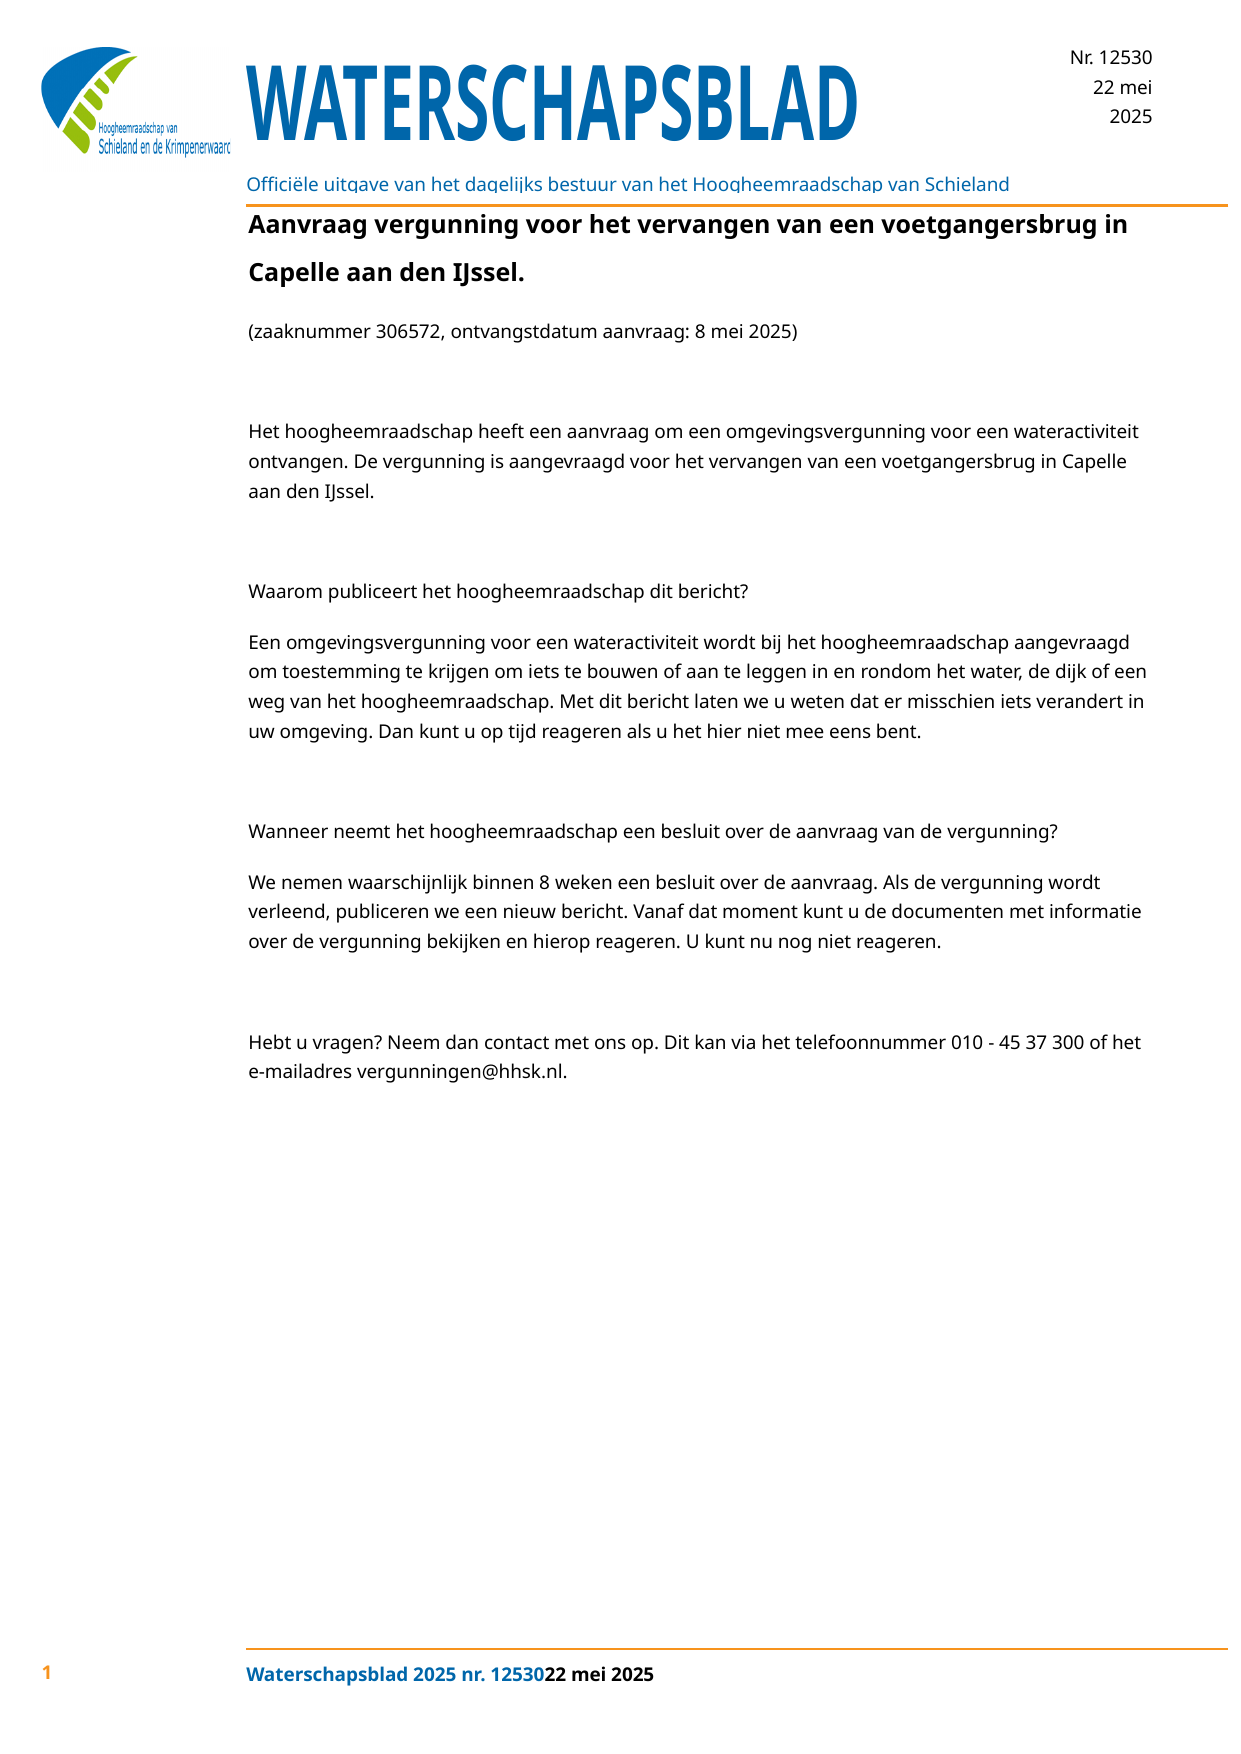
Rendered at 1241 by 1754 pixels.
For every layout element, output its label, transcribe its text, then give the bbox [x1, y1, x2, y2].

text We nemen waarschijnlijk binnen 8 weken een besluit over de aanvraag. Als de vergunning wordt verleend, publiceren we een nieuw bericht. Vanaf dat moment kunt u de documenten met informatie over de vergunning bekijken en hierop reageren. U kunt nu nog niet reageren. [248, 869, 1152, 954]
picture [41, 47, 231, 172]
text (zaaknummer 306572, ontvangstdatum aanvraag: 8 mei 2025) [248, 318, 1152, 344]
text Wanneer neemt het hoogheemraadschap een besluit over de aanvraag van de vergunning? [248, 819, 1152, 844]
text Aanvraag vergunning voor het vervangen van een voetgangersbrug in Capelle aan den IJssel. [248, 207, 1152, 288]
text Waarom publiceert het hoogheemraadschap dit bericht? [248, 579, 1152, 604]
text Een omgevingsvergunning voor een wateractiviteit wordt bij het hoogheemraadschap aangevraagd om toestemming te krijgen om iets te bouwen of aan te leggen in en rondom het water, de dijk of een weg van het hoogheemraadschap. Met dit bericht laten we u weten dat er misschien iets verandert in uw omgeving. Dan kunt u op tijd reageren als u het hier niet mee eens bent. [248, 629, 1152, 744]
text Het hoogheemraadschap heeft een aanvraag om een omgevingsvergunning voor een wateractiviteit ontvangen. De vergunning is aangevraagd voor het vervangen van een voetgangersbrug in Capelle aan den IJssel. [248, 419, 1152, 504]
text Hebt u vragen? Neem dan contact met ons op. Dit kan via het telefoonnummer 010 - 45 37 300 of het e-mailadres vergunningen@hhsk.nl. [248, 1029, 1152, 1084]
